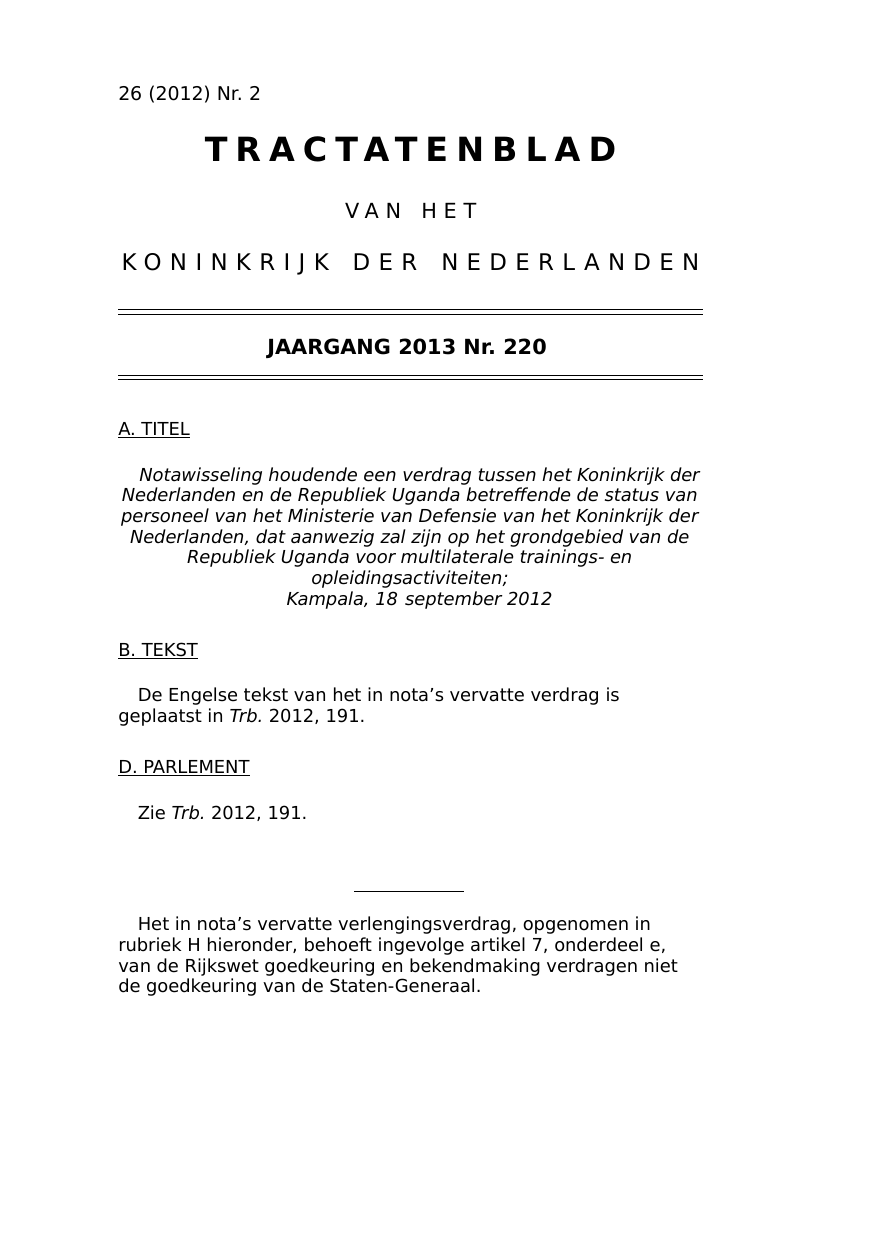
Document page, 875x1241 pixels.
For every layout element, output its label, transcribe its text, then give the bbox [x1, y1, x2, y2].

text Het in nota’s vervatte verlengingsverdrag, opgenomen in rubriek H hieronder, behoeft ingevolge artikel 7, onderdeel e, van de Rijkswet goedkeuring en bekendmaking verdragen niet de goedkeuring van de Staten-Generaal. [118, 914, 703, 997]
text JAARGANG 2013 Nr. 220 [118, 335, 703, 359]
text VAN HET [118, 199, 703, 223]
text TRACTATENBLAD [118, 130, 703, 169]
text De Engelse tekst van het in nota’s vervatte verdrag is geplaatst in Trb. 2012, 191. [118, 685, 703, 727]
text Kampala, 18 september 2012 [118, 589, 703, 609]
text 26 (2012) Nr. 2 [118, 83, 703, 105]
subtitle D. PARLEMENT [118, 757, 703, 777]
text KONINKRIJK DER NEDERLANDEN [118, 249, 703, 276]
subtitle B. TEKST [118, 639, 703, 660]
text Zie Trb. 2012, 191. [118, 802, 703, 823]
text Notawisseling houdende een verdrag tussen het Koninkrijk der Nederlanden en de Republiek Uganda betreffende de status van personeel van het Ministerie van Defensie van het Koninkrijk der Nederlanden, dat aanwezig zal zijn op het grondgebied van de Republiek Uganda voor multilaterale trainings- en opleidingsactiviteiten; [118, 464, 703, 589]
subtitle A. TITEL [118, 419, 703, 439]
